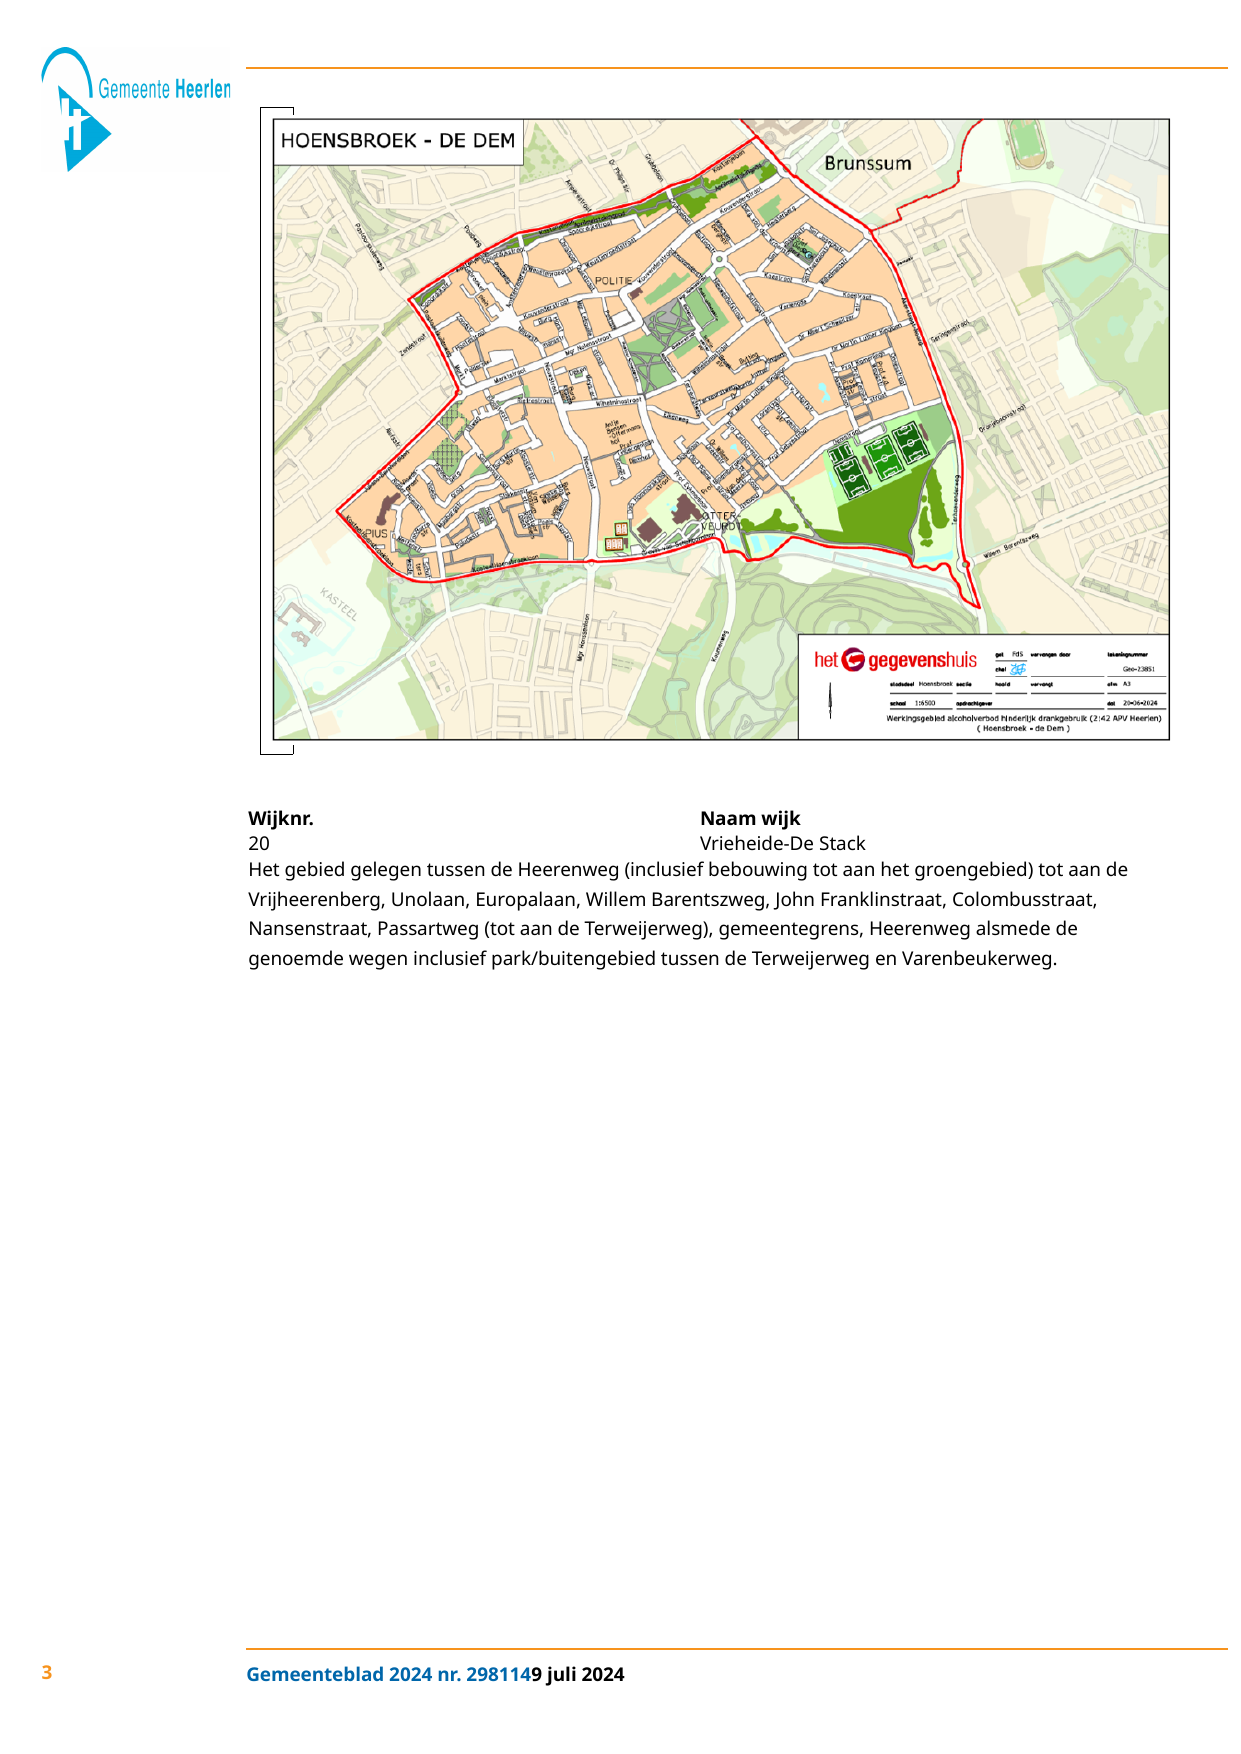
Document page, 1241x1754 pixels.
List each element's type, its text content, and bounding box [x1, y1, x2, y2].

table_cell Het gebied gelegen tussen de Heerenweg (inclusief bebouwing tot aan het groengebied) tot aan de Vrijheerenberg, Unolaan, Europalaan, Willem Barentszweg, John Franklinstraat, Colombusstraat, Nansenstraat, Passartweg (tot aan de Terweijerweg), gemeentegrens, Heerenweg alsmede de genoemde wegen inclusief park/buitengebied tussen de Terweijerweg en Varenbeukerweg. [248, 856, 1152, 971]
table_cell Vrieheide-De Stack [700, 830, 1152, 856]
table_header Wijknr. [248, 805, 700, 830]
table_cell 20 [248, 830, 700, 856]
picture [41, 47, 59, 70]
picture [268, 115, 1173, 745]
picture [41, 47, 231, 172]
table_header Naam wijk [700, 805, 1152, 830]
